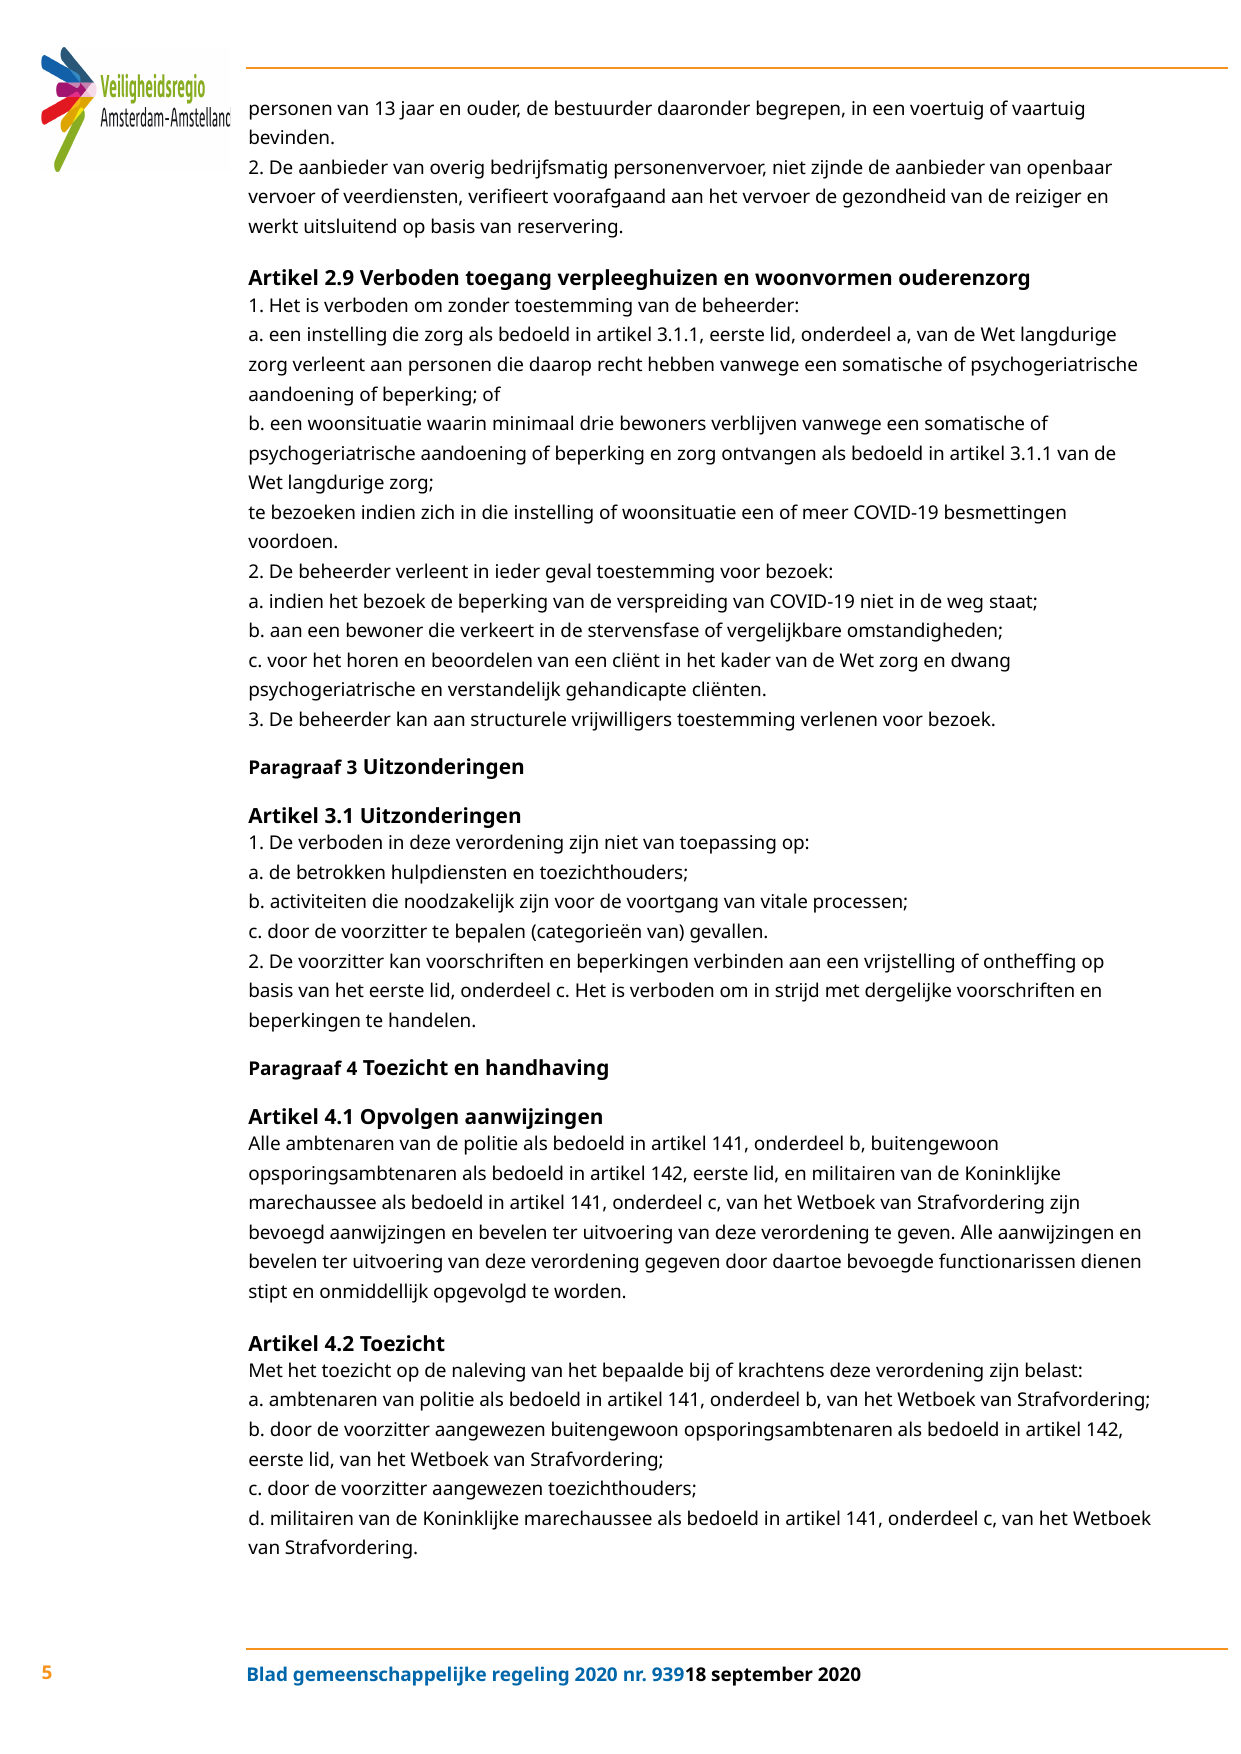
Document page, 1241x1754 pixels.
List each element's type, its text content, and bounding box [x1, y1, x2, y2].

text 2. De beheerder verleent in ieder geval toestemming voor bezoek: [248, 558, 1152, 584]
text a. indien het bezoek de beperking van de verspreiding van COVID-19 niet in de weg staat; [248, 588, 1152, 613]
text c. door de voorzitter te bepalen (categorieën van) gevallen. [248, 918, 1152, 944]
text b. activiteiten die noodzakelijk zijn voor de voortgang van vitale processen; [248, 889, 1152, 914]
text Paragraaf 4 Toezicht en handhaving [248, 1053, 1152, 1081]
text c. door de voorzitter aangewezen toezichthouders; [248, 1475, 1152, 1501]
text personen van 13 jaar en ouder, de bestuurder daaronder begrepen, in een voertuig of vaartuig bevinden. [248, 95, 1152, 150]
text Artikel 3.1 Uitzonderingen [248, 801, 1152, 829]
text b. aan een bewoner die verkeert in de stervensfase of vergelijkbare omstandigheden; [248, 617, 1152, 643]
text 1. De verboden in deze verordening zijn niet van toepassing op: [248, 829, 1152, 855]
text te bezoeken indien zich in die instelling of woonsituatie een of meer COVID-19 besmettingen voordoen. [248, 499, 1152, 554]
text Alle ambtenaren van de politie als bedoeld in artikel 141, onderdeel b, buitengewoon opsporingsambtenaren als bedoeld in artikel 142, eerste lid, en militairen van de Koninklijke marechaussee als bedoeld in artikel 141, onderdeel c, van het Wetboek van Strafvordering zijn bevoegd aanwijzingen en bevelen ter uitvoering van deze verordening te geven. Alle aanwijzingen en bevelen ter uitvoering van deze verordening gegeven door daartoe bevoegde functionarissen dienen stipt en onmiddellijk opgevolgd te worden. [248, 1130, 1152, 1304]
text Artikel 4.1 Opvolgen aanwijzingen [248, 1102, 1152, 1130]
text b. door de voorzitter aangewezen buitengewoon opsporingsambtenaren als bedoeld in artikel 142, eerste lid, van het Wetboek van Strafvordering; [248, 1416, 1152, 1472]
text Met het toezicht op de naleving van het bepaalde bij of krachtens deze verordening zijn belast: [248, 1357, 1152, 1383]
text Artikel 2.9 Verboden toegang verpleeghuizen en woonvormen ouderenzorg [248, 263, 1152, 292]
text Artikel 4.2 Toezicht [248, 1329, 1152, 1357]
text d. militairen van de Koninklijke marechaussee als bedoeld in artikel 141, onderdeel c, van het Wetboek van Strafvordering. [248, 1505, 1152, 1560]
text a. de betrokken hulpdiensten en toezichthouders; [248, 859, 1152, 885]
text c. voor het horen en beoordelen van een cliënt in het kader van de Wet zorg en dwang psychogeriatrische en verstandelijk gehandicapte cliënten. [248, 647, 1152, 702]
text 1. Het is verboden om zonder toestemming van de beheerder: [248, 292, 1152, 318]
text 2. De aanbieder van overig bedrijfsmatig personenvervoer, niet zijnde de aanbieder van openbaar vervoer of veerdiensten, verifieert voorafgaand aan het vervoer de gezondheid van de reiziger en werkt uitsluitend op basis van reservering. [248, 154, 1152, 239]
text 3. De beheerder kan aan structurele vrijwilligers toestemming verlenen voor bezoek. [248, 706, 1152, 732]
picture [41, 47, 231, 172]
text a. ambtenaren van politie als bedoeld in artikel 141, onderdeel b, van het Wetboek van Strafvordering; [248, 1387, 1152, 1412]
text a. een instelling die zorg als bedoeld in artikel 3.1.1, eerste lid, onderdeel a, van de Wet langdurige zorg verleent aan personen die daarop recht hebben vanwege een somatische of psychogeriatrische aandoening of beperking; of [248, 322, 1152, 406]
text b. een woonsituatie waarin minimaal drie bewoners verblijven vanwege een somatische of psychogeriatrische aandoening of beperking en zorg ontvangen als bedoeld in artikel 3.1.1 van de Wet langdurige zorg; [248, 410, 1152, 495]
text Paragraaf 3 Uitzonderingen [248, 752, 1152, 780]
text 2. De voorzitter kan voorschriften en beperkingen verbinden aan een vrijstelling of ontheffing op basis van het eerste lid, onderdeel c. Het is verboden om in strijd met dergelijke voorschriften en beperkingen te handelen. [248, 948, 1152, 1033]
